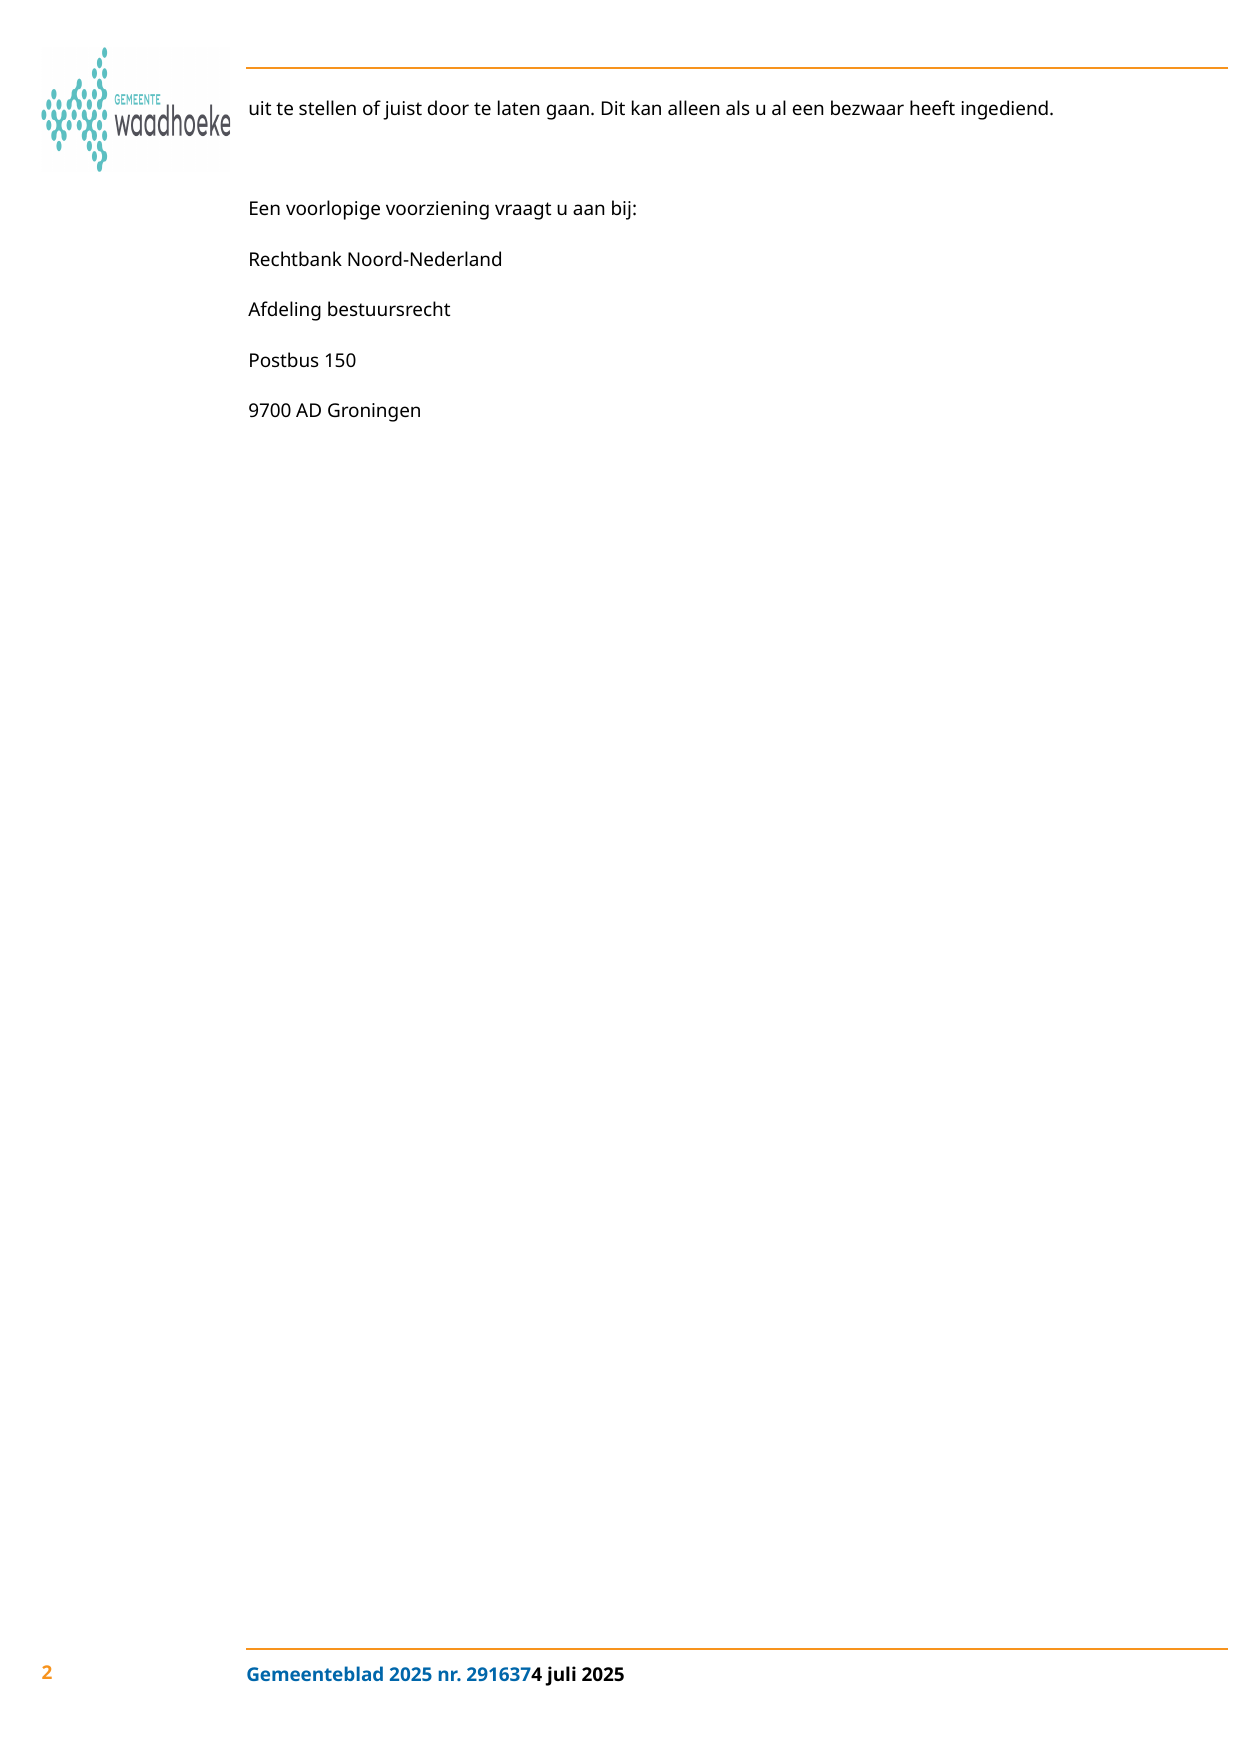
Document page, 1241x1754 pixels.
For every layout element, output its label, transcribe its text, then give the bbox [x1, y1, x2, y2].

text uit te stellen of juist door te laten gaan. Dit kan alleen als u al een bezwaar heeft ingediend. [248, 95, 1152, 121]
text Afdeling bestuursrecht [248, 296, 1152, 322]
picture [41, 47, 231, 172]
text Een voorlopige voorziening vraagt u aan bij: [248, 196, 1152, 221]
text 9700 AD Groningen [248, 397, 1152, 423]
text Rechtbank Noord-Nederland [248, 246, 1152, 272]
text Postbus 150 [248, 347, 1152, 373]
